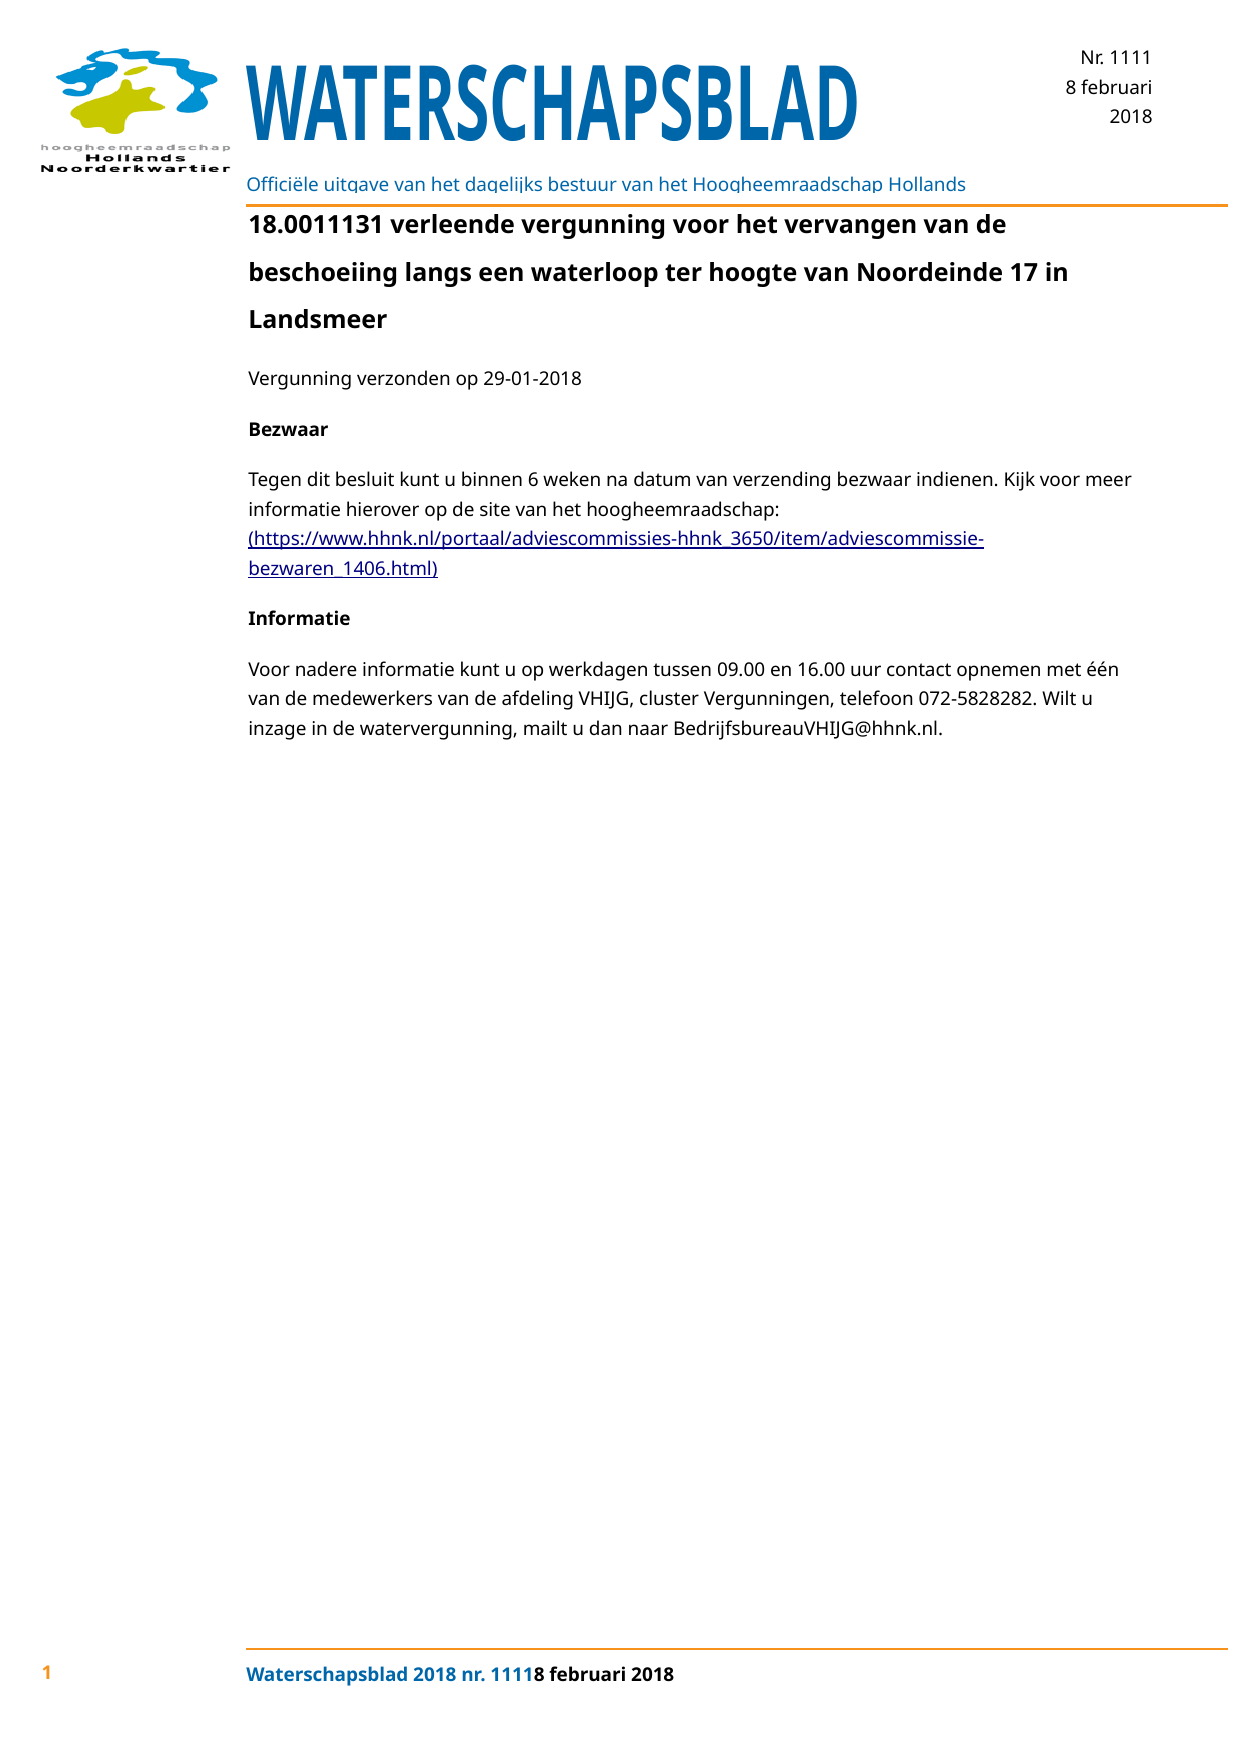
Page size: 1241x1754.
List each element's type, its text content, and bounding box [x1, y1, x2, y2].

text Vergunning verzonden op 29-01-2018 [248, 366, 1152, 391]
text Voor nadere informatie kunt u op werkdagen tussen 09.00 en 16.00 uur contact opnemen met één van de medewerkers van de afdeling VHIJG, cluster Vergunningen, telefoon 072-5828282. Wilt u inzage in de watervergunning, mailt u dan naar BedrijfsbureauVHIJG@hhnk.nl. [248, 656, 1152, 741]
text 18.0011131 verleende vergunning voor het vervangen van de beschoeiing langs een waterloop ter hoogte van Noordeinde 17 in Landsmeer [248, 207, 1152, 336]
text Tegen dit besluit kunt u binnen 6 weken na datum van verzending bezwaar indienen. Kijk voor meer informatie hierover op de site van het hoogheemraadschap: (https://www.hhnk.nl/portaal/adviescommissies-hhnk_3650/item/adviescommissie-bezwaren_1406.html) [248, 466, 1152, 581]
text Bezwaar [248, 416, 1152, 442]
picture [41, 47, 231, 172]
text Informatie [248, 606, 1152, 631]
